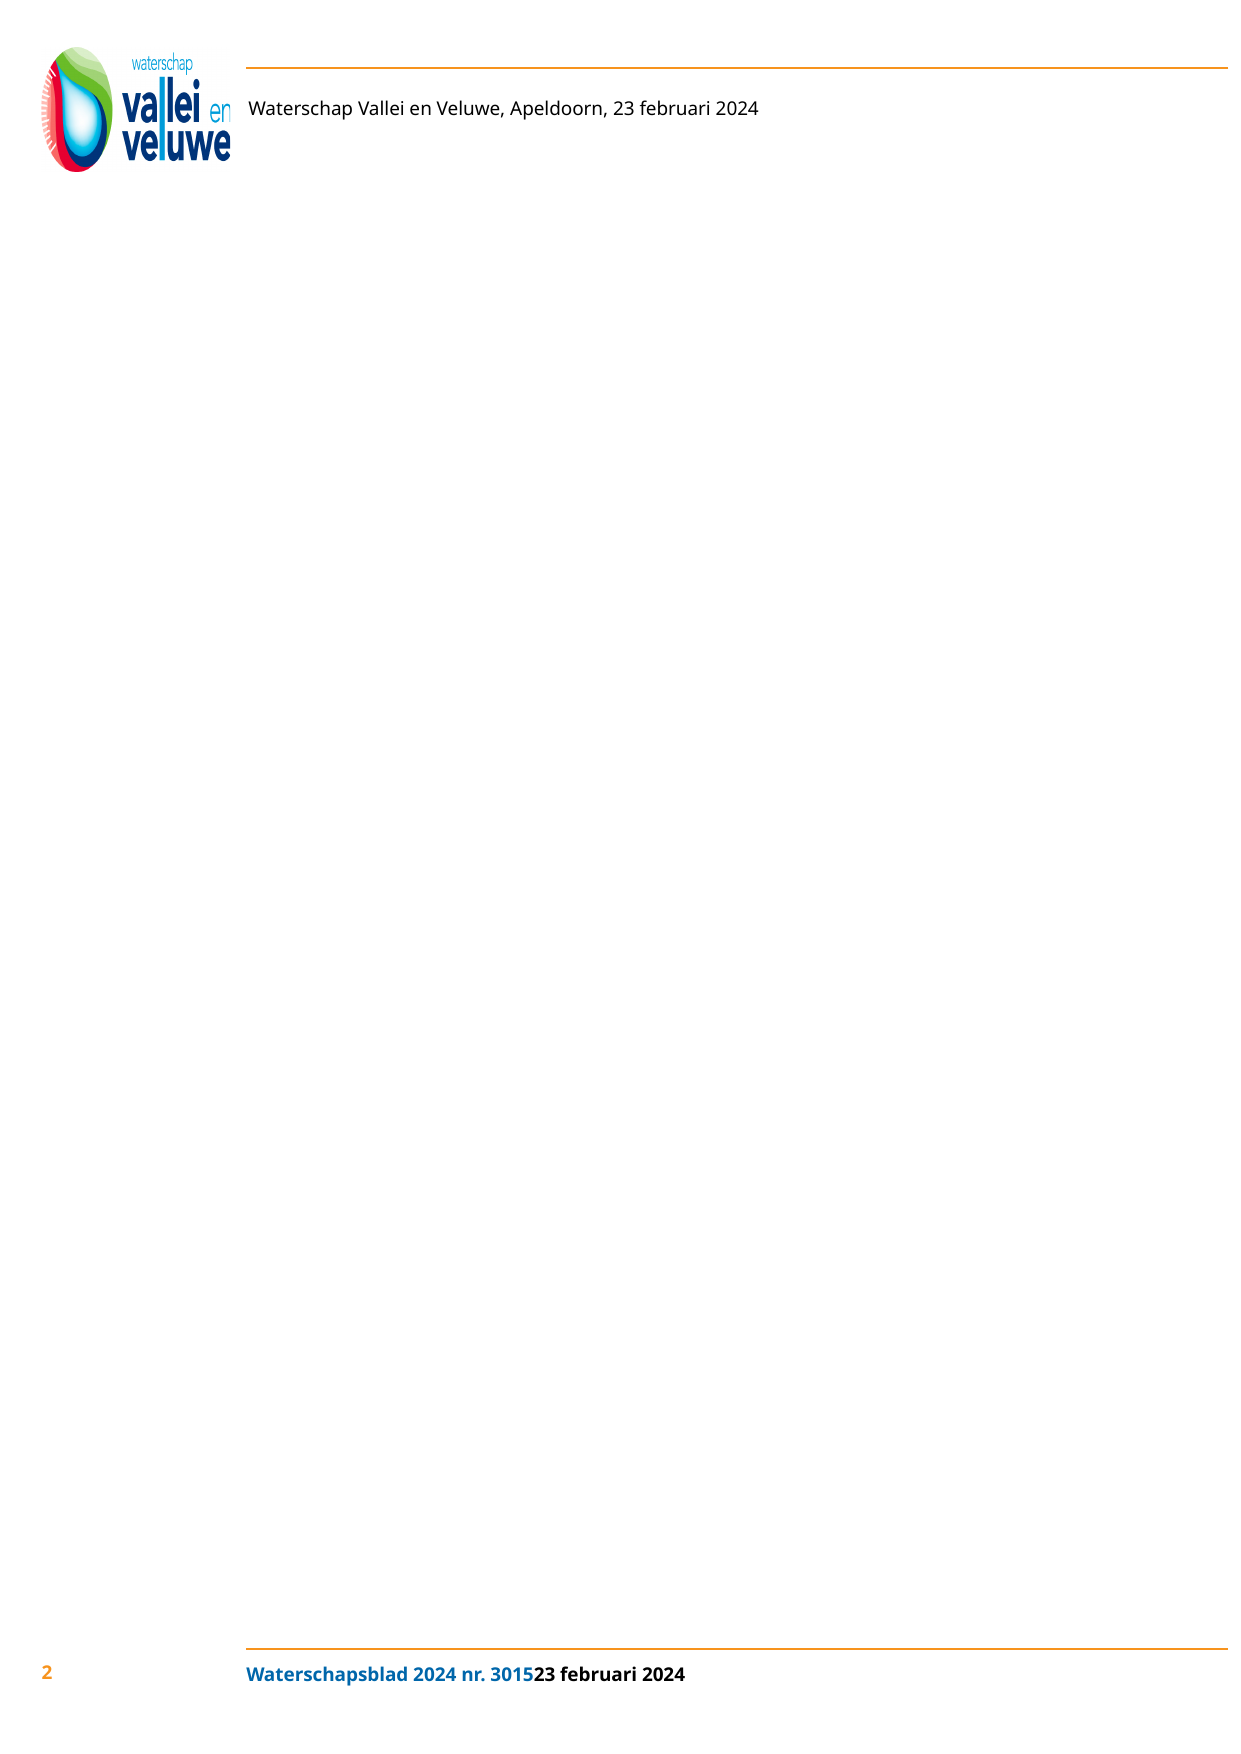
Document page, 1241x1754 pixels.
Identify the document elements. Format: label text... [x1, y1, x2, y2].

picture [41, 47, 231, 172]
text Waterschap Vallei en Veluwe, Apeldoorn, 23 februari 2024 [248, 95, 1152, 121]
